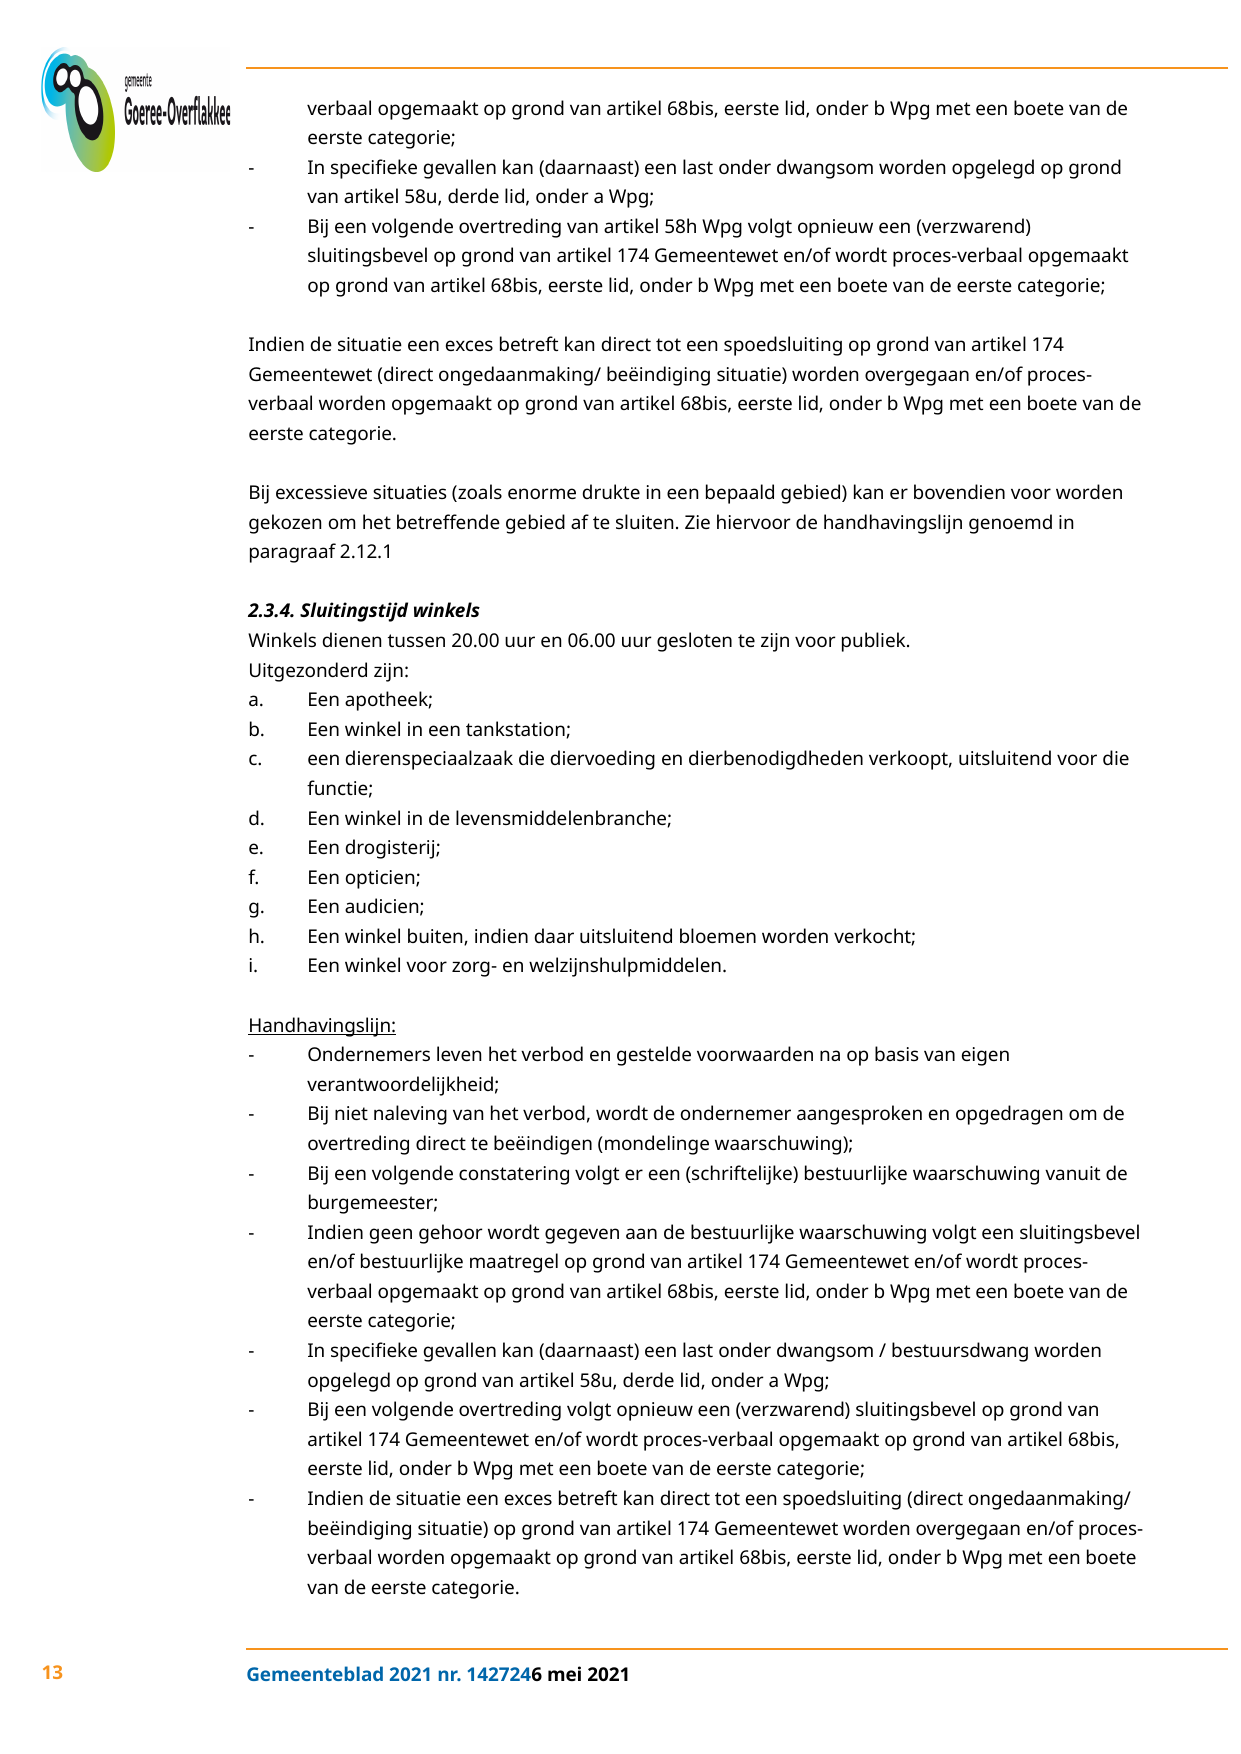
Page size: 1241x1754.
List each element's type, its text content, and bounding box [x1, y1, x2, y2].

text Indien de situatie een exces betreft kan direct tot een spoedsluiting op grond van artikel 174 Gemeentewet (direct ongedaanmaking/ beëindiging situatie) worden overgegaan en/of proces-verbaal worden opgemaakt op grond van artikel 68bis, eerste lid, onder b Wpg met een boete van de eerste categorie. [248, 331, 1152, 446]
list In specifieke gevallen kan (daarnaast) een last onder dwangsom worden opgelegd op grond van artikel 58u, derde lid, onder a Wpg; [248, 154, 1152, 209]
text Bij excessieve situaties (zoals enorme drukte in een bepaald gebied) kan er bovendien voor worden gekozen om het betreffende gebied af te sluiten. Zie hiervoor de handhavingslijn genoemd in paragraaf 2.12.1 [248, 479, 1152, 564]
list verbaal opgemaakt op grond van artikel 68bis, eerste lid, onder b Wpg met een boete van de eerste categorie; [248, 95, 1152, 150]
list Een opticien; [248, 864, 1152, 890]
list Een winkel in een tankstation; [248, 716, 1152, 742]
text Uitgezonderd zijn: [248, 657, 1152, 683]
list Een apotheek; [248, 686, 1152, 712]
list Een winkel in de levensmiddelenbranche; [248, 805, 1152, 831]
text Handhavingslijn: [248, 1012, 1152, 1038]
text 2.3.4. Sluitingstijd winkels [248, 598, 1152, 623]
list Indien de situatie een exces betreft kan direct tot een spoedsluiting (direct ongedaanmaking/ beëindiging situatie) op grond van artikel 174 Gemeentewet worden overgegaan en/of proces-verbaal worden opgemaakt op grond van artikel 68bis, eerste lid, onder b Wpg met een boete van de eerste categorie. [248, 1485, 1152, 1600]
list Bij een volgende constatering volgt er een (schriftelijke) bestuurlijke waarschuwing vanuit de burgemeester; [248, 1160, 1152, 1215]
picture [41, 47, 231, 172]
list In specifieke gevallen kan (daarnaast) een last onder dwangsom / bestuursdwang worden opgelegd op grond van artikel 58u, derde lid, onder a Wpg; [248, 1337, 1152, 1393]
list Bij een volgende overtreding van artikel 58h Wpg volgt opnieuw een (verzwarend) sluitingsbevel op grond van artikel 174 Gemeentewet en/of wordt proces-verbaal opgemaakt op grond van artikel 68bis, eerste lid, onder b Wpg met een boete van de eerste categorie; [248, 213, 1152, 298]
list Een winkel voor zorg- en welzijnshulpmiddelen. [248, 953, 1152, 978]
list Een winkel buiten, indien daar uitsluitend bloemen worden verkocht; [248, 923, 1152, 949]
list Bij niet naleving van het verbod, wordt de ondernemer aangesproken en opgedragen om de overtreding direct te beëindigen (mondelinge waarschuwing); [248, 1101, 1152, 1156]
text Winkels dienen tussen 20.00 uur en 06.00 uur gesloten te zijn voor publiek. [248, 627, 1152, 653]
list Bij een volgende overtreding volgt opnieuw een (verzwarend) sluitingsbevel op grond van artikel 174 Gemeentewet en/of wordt proces-verbaal opgemaakt op grond van artikel 68bis, eerste lid, onder b Wpg met een boete van de eerste categorie; [248, 1396, 1152, 1481]
list een dierenspeciaalzaak die diervoeding en dierbenodigdheden verkoopt, uitsluitend voor die functie; [248, 746, 1152, 801]
list Ondernemers leven het verbod en gestelde voorwaarden na op basis van eigen verantwoordelijkheid; [248, 1041, 1152, 1097]
list Een drogisterij; [248, 834, 1152, 860]
list Een audicien; [248, 893, 1152, 919]
list Indien geen gehoor wordt gegeven aan de bestuurlijke waarschuwing volgt een sluitingsbevel en/of bestuurlijke maatregel op grond van artikel 174 Gemeentewet en/of wordt proces-verbaal opgemaakt op grond van artikel 68bis, eerste lid, onder b Wpg met een boete van de eerste categorie; [248, 1219, 1152, 1333]
